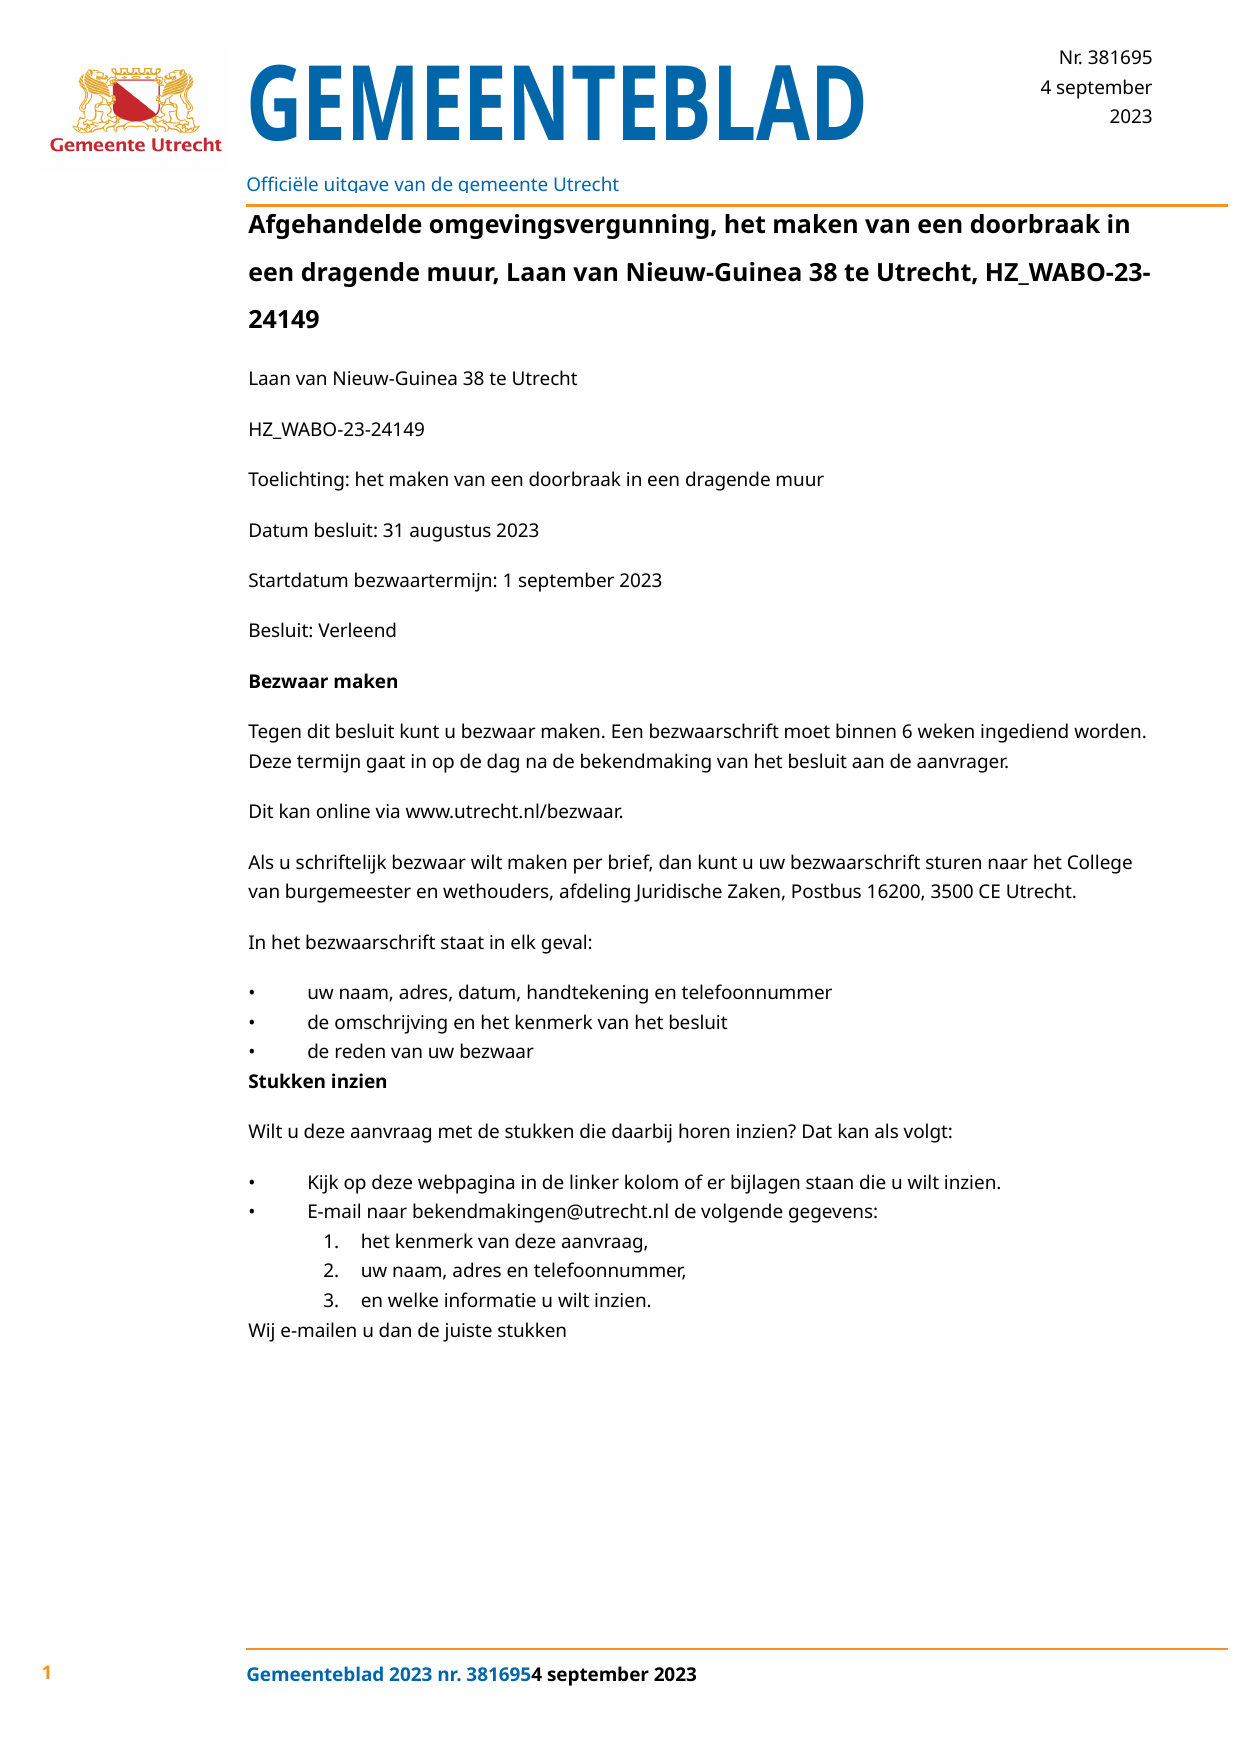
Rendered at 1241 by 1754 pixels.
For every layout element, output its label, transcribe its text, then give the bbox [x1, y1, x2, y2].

text Besluit: Verleend [248, 618, 1152, 643]
list Kijk op deze webpagina in de linker kolom of er bijlagen staan die u wilt inzien. [248, 1169, 1152, 1194]
text HZ_WABO-23-24149 [248, 416, 1152, 442]
text Tegen dit besluit kunt u bezwaar maken. Een bezwaarschrift moet binnen 6 weken ingediend worden. Deze termijn gaat in op de dag na de bekendmaking van het besluit aan de aanvrager. [248, 718, 1152, 774]
text In het bezwaarschrift staat in elk geval: [248, 929, 1152, 954]
text Bezwaar maken [248, 668, 1152, 694]
picture [41, 47, 231, 172]
text Laan van Nieuw-Guinea 38 te Utrecht [248, 366, 1152, 391]
text Dit kan online via www.utrecht.nl/bezwaar. [248, 798, 1152, 824]
list uw naam, adres, datum, handtekening en telefoonnummer [248, 979, 1152, 1005]
list de omschrijving en het kenmerk van het besluit [248, 1009, 1152, 1034]
text Wij e-mailen u dan de juiste stukken [248, 1317, 1152, 1342]
list uw naam, adres en telefoonnummer, [323, 1258, 1152, 1283]
list het kenmerk van deze aanvraag, [323, 1228, 1152, 1254]
text Startdatum bezwaartermijn: 1 september 2023 [248, 567, 1152, 593]
text Als u schriftelijk bezwaar wilt maken per brief, dan kunt u uw bezwaarschrift sturen naar het College van burgemeester en wethouders, afdeling Juridische Zaken, Postbus 16200, 3500 CE Utrecht. [248, 849, 1152, 904]
text Stukken inzien [248, 1068, 1152, 1094]
list E-mail naar bekendmakingen@utrecht.nl de volgende gegevens: [248, 1198, 1152, 1224]
text Toelichting: het maken van een doorbraak in een dragende muur [248, 466, 1152, 492]
text Afgehandelde omgevingsvergunning, het maken van een doorbraak in een dragende muur, Laan van Nieuw-Guinea 38 te Utrecht, HZ_WABO-23-24149 [248, 207, 1152, 336]
list de reden van uw bezwaar [248, 1038, 1152, 1064]
text Wilt u deze aanvraag met de stukken die daarbij horen inzien? Dat kan als volgt: [248, 1118, 1152, 1144]
list en welke informatie u wilt inzien. [323, 1287, 1152, 1313]
text Datum besluit: 31 augustus 2023 [248, 517, 1152, 542]
